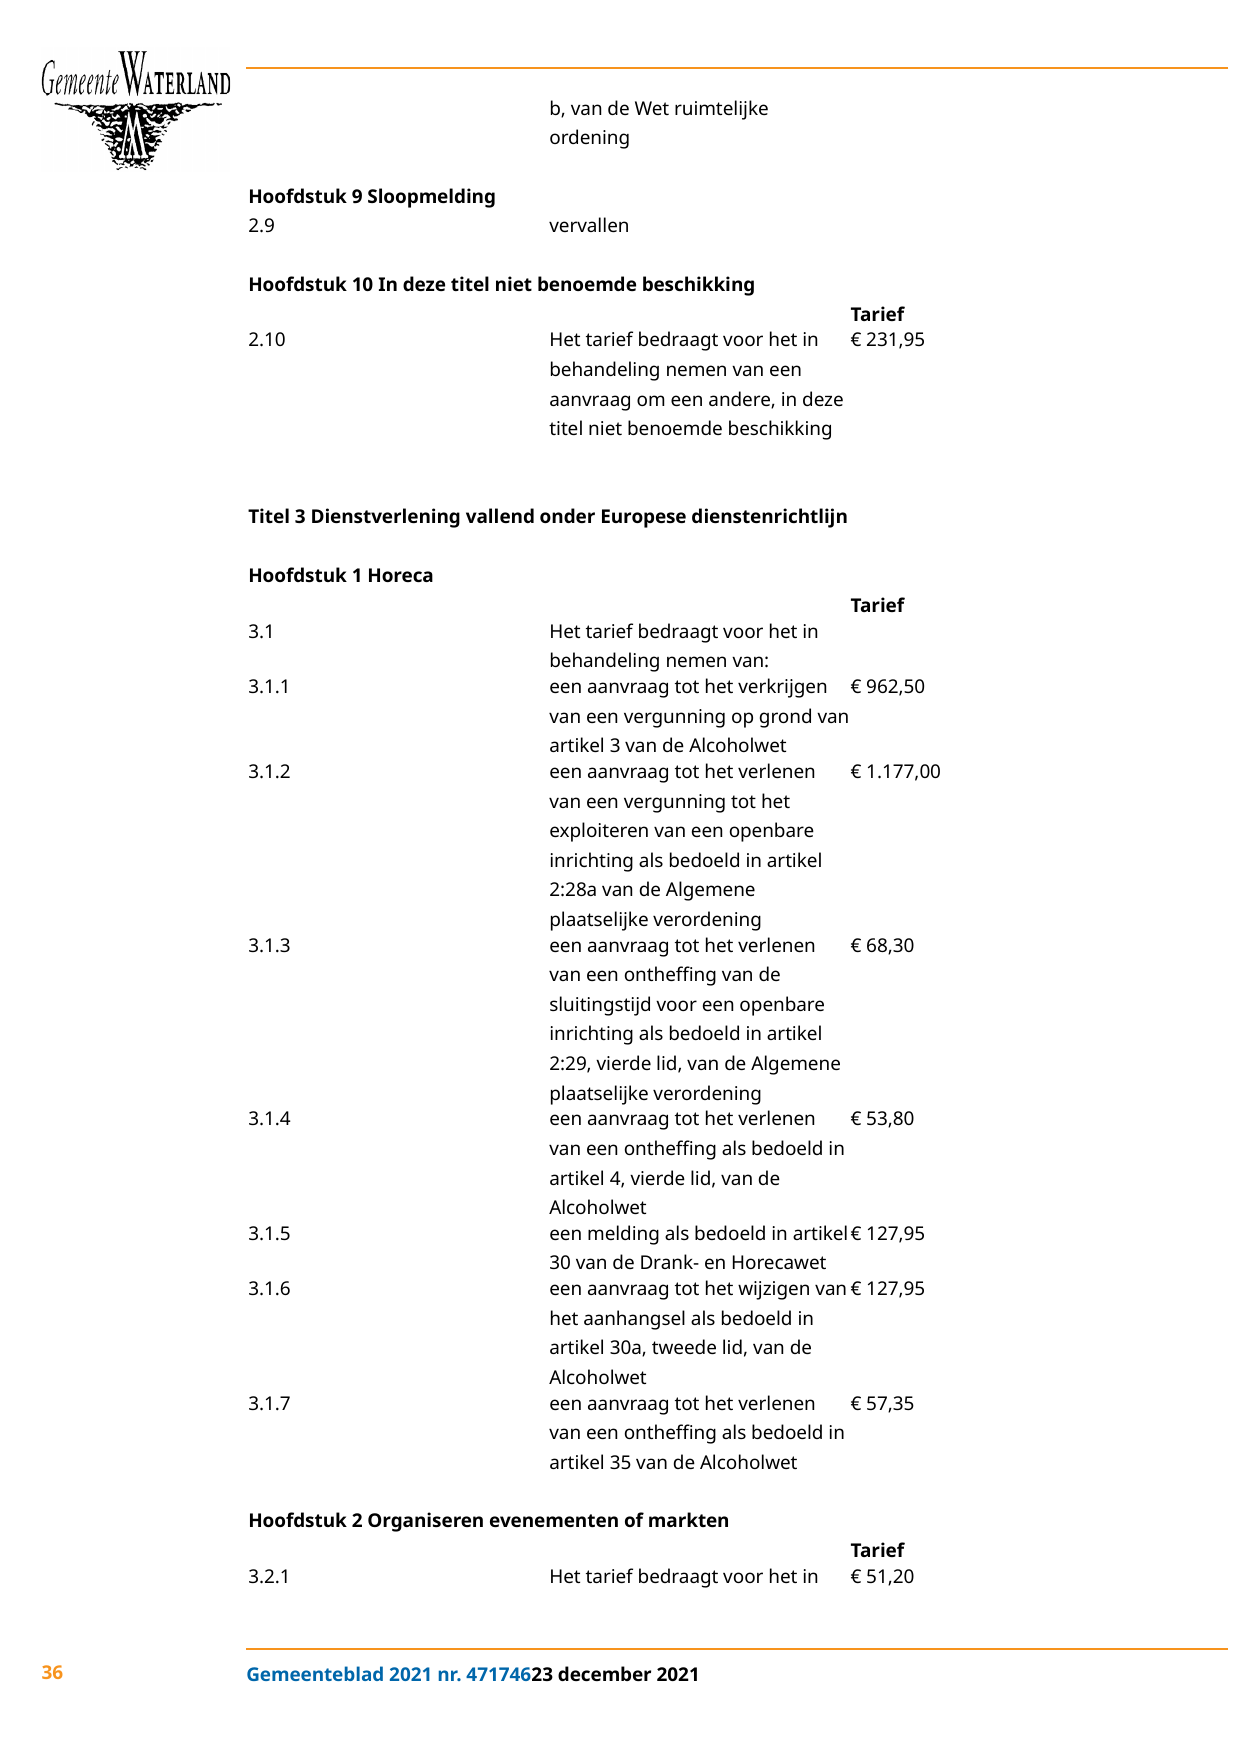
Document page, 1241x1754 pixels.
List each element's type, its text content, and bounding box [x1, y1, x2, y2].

text Titel 3 Dienstverlening vallend onder Europese dienstenrichtlijn [248, 503, 1152, 529]
table_cell een melding als bedoeld in artikel 30 van de Drank- en Horecawet [549, 1220, 850, 1275]
table_cell € 127,95 [850, 1275, 1152, 1390]
table_cell € 53,80 [850, 1106, 1152, 1220]
table_cell 3.1.6 [248, 1275, 549, 1390]
table_header [248, 592, 850, 618]
table_cell 3.1.3 [248, 932, 549, 1106]
table_cell [248, 95, 549, 150]
table_cell € 1.177,00 [850, 758, 1152, 932]
table_cell € 57,35 [850, 1390, 1152, 1475]
table_cell 3.2.1 [248, 1563, 549, 1589]
table_header [248, 301, 850, 327]
table_header 2.9 [248, 213, 549, 238]
table_header Tarief [850, 1537, 1152, 1563]
table_cell [850, 95, 1152, 150]
table_cell Het tarief bedraagt voor het in [549, 1563, 850, 1589]
table_cell € 127,95 [850, 1220, 1152, 1275]
table_header [248, 1537, 850, 1563]
table_cell een aanvraag tot het verkrijgen van een vergunning op grond van artikel 3 van de Alcoholwet [549, 673, 850, 758]
table_cell 3.1.5 [248, 1220, 549, 1275]
table_cell een aanvraag tot het verlenen van een ontheffing van de sluitingstijd voor een openbare inrichting als bedoeld in artikel 2:29, vierde lid, van de Algemene plaatselijke verordening [549, 932, 850, 1106]
table_cell 3.1.4 [248, 1106, 549, 1220]
table_header [850, 213, 1152, 238]
table_cell 2.10 [248, 327, 549, 441]
table_cell 3.1.1 [248, 673, 549, 758]
table_cell € 51,20 [850, 1563, 1152, 1589]
table_cell een aanvraag tot het verlenen van een ontheffing als bedoeld in artikel 35 van de Alcoholwet [549, 1390, 850, 1475]
table_cell een aanvraag tot het verlenen van een vergunning tot het exploiteren van een openbare inrichting als bedoeld in artikel 2:28a van de Algemene plaatselijke verordening [549, 758, 850, 932]
table_header vervallen [549, 213, 850, 238]
text Hoofdstuk 9 Sloopmelding [248, 183, 1152, 209]
table_cell 3.1.7 [248, 1390, 549, 1475]
table_cell Het tarief bedraagt voor het in behandeling nemen van: [549, 618, 850, 673]
text Hoofdstuk 2 Organiseren evenementen of markten [248, 1507, 1152, 1533]
table_cell € 231,95 [850, 327, 1152, 441]
table_cell een aanvraag tot het verlenen van een ontheffing als bedoeld in artikel 4, vierde lid, van de Alcoholwet [549, 1106, 850, 1220]
table_cell € 68,30 [850, 932, 1152, 1106]
table_cell Het tarief bedraagt voor het in behandeling nemen van een aanvraag om een andere, in deze titel niet benoemde beschikking [549, 327, 850, 441]
table_cell b, van de Wet ruimtelijke ordening [549, 95, 850, 150]
text Hoofdstuk 1 Horeca [248, 563, 1152, 588]
table_header Tarief [850, 592, 1152, 618]
table_header Tarief [850, 301, 1152, 327]
table_cell € 962,50 [850, 673, 1152, 758]
table_cell 3.1 [248, 618, 549, 673]
table_cell [850, 618, 1152, 673]
table_cell een aanvraag tot het wijzigen van het aanhangsel als bedoeld in artikel 30a, tweede lid, van de Alcoholwet [549, 1275, 850, 1390]
table_cell 3.1.2 [248, 758, 549, 932]
text Hoofdstuk 10 In deze titel niet benoemde beschikking [248, 271, 1152, 297]
picture [41, 47, 231, 172]
